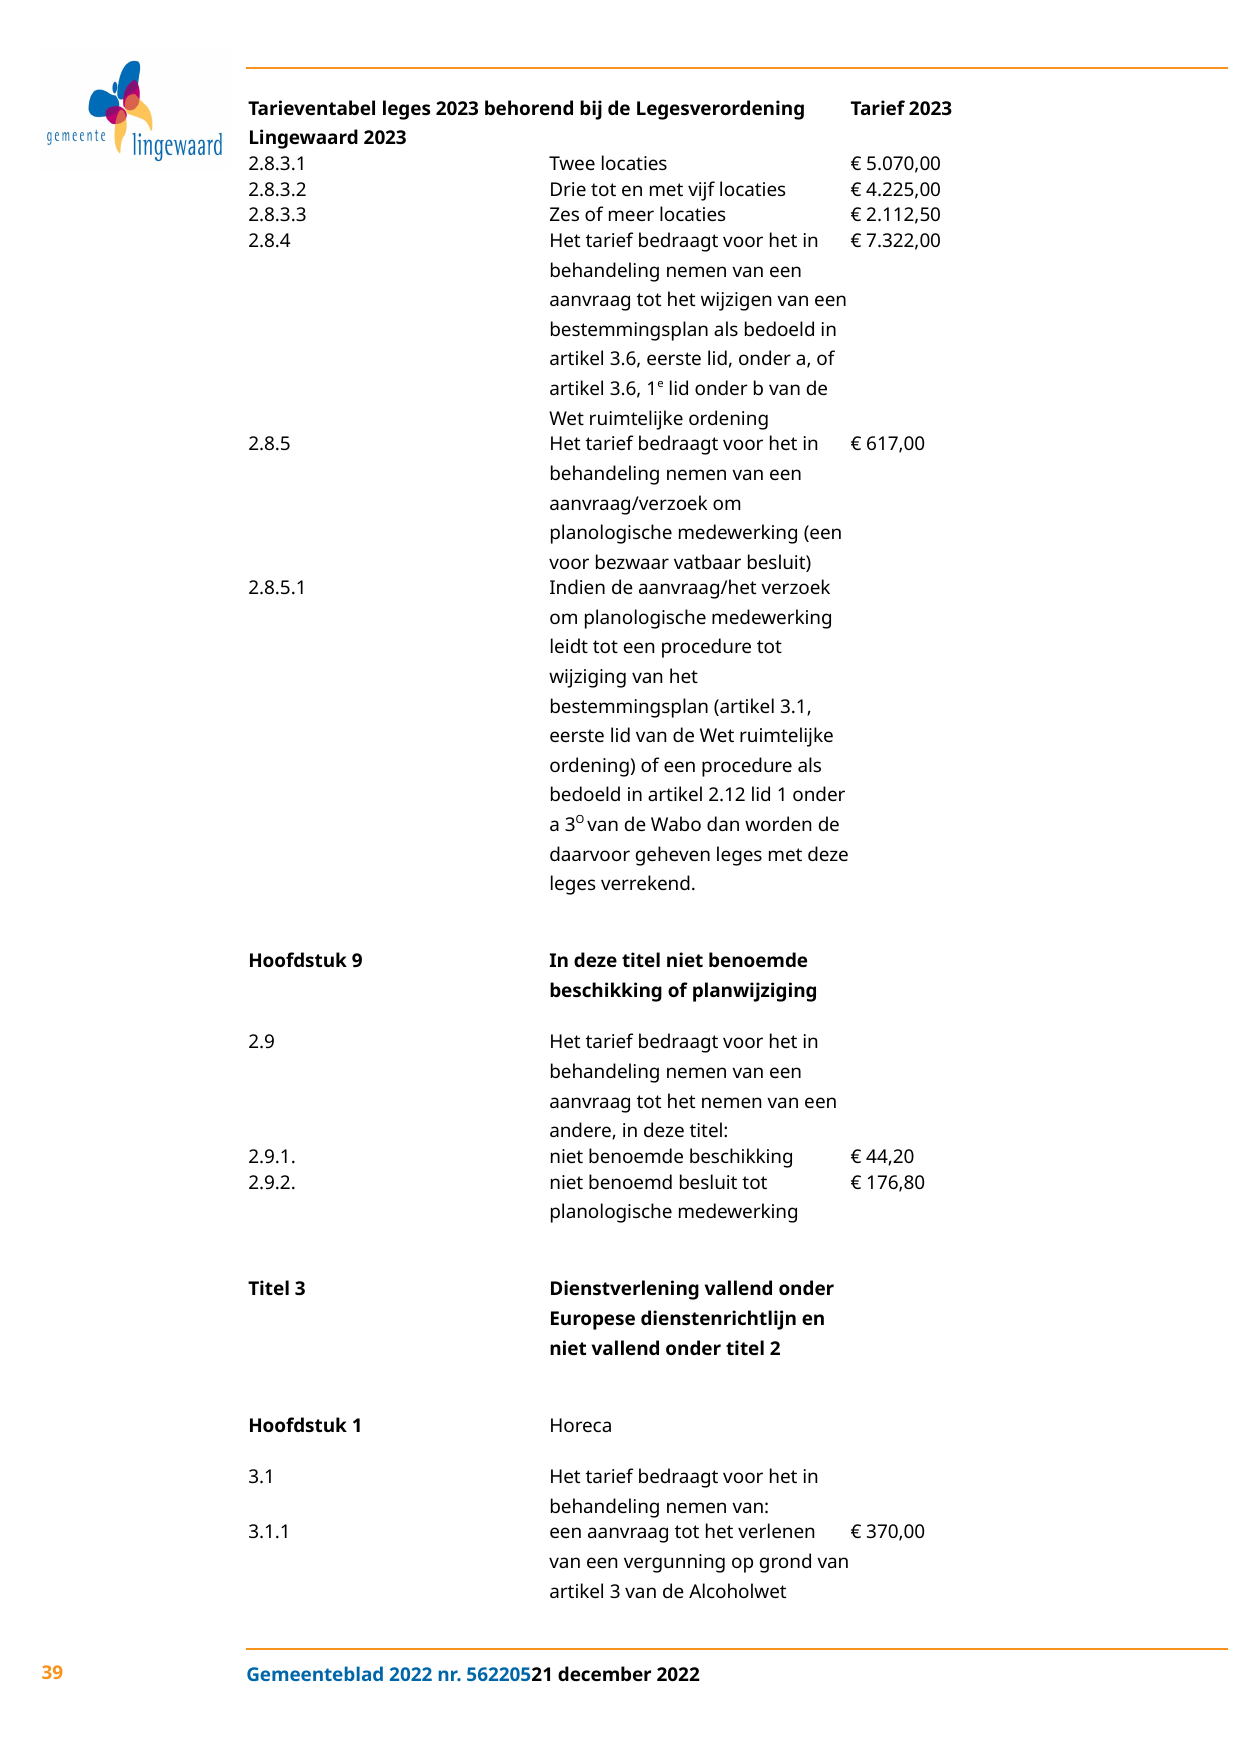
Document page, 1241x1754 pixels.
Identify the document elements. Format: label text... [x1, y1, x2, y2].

table_cell 2.8.3.1 [248, 150, 549, 176]
table_cell Het tarief bedraagt voor het in behandeling nemen van een aanvraag/verzoek om planologische medewerking (een voor bezwaar vatbaar besluit) [549, 431, 850, 574]
table_cell [248, 1386, 549, 1412]
table_cell Hoofdstuk 9 [248, 948, 549, 1003]
table_cell In deze titel niet benoemde beschikking of planwijziging [549, 948, 850, 1003]
table_cell [850, 1438, 1152, 1463]
table_cell Hoofdstuk 1 [248, 1412, 549, 1438]
table_cell Het tarief bedraagt voor het in behandeling nemen van een aanvraag tot het nemen van een andere, in deze titel: [549, 1029, 850, 1143]
table_cell Twee locaties [549, 150, 850, 176]
table_cell Drie tot en met vijf locaties [549, 176, 850, 202]
table_cell Indien de aanvraag/het verzoek om planologische medewerking leidt tot een procedure tot wijziging van het bestemmingsplan (artikel 3.1, eerste lid van de Wet ruimtelijke ordening) of een procedure als bedoeld in artikel 2.12 lid 1 onder a 3O van de Wabo dan worden de daarvoor geheven leges met deze leges verrekend. [549, 575, 850, 896]
table_cell Het tarief bedraagt voor het in behandeling nemen van: [549, 1464, 850, 1519]
table_cell [549, 1438, 850, 1463]
table_cell € 2.112,50 [850, 202, 1152, 227]
table_cell niet benoemd besluit tot planologische medewerking [549, 1169, 850, 1224]
table_cell 2.9.2. [248, 1169, 549, 1224]
table_cell [850, 1276, 1152, 1361]
table_cell [549, 922, 850, 948]
table_cell Dienstverlening vallend onder Europese dienstenrichtlijn en niet vallend onder titel 2 [549, 1276, 850, 1361]
table_cell [850, 922, 1152, 948]
table_cell een aanvraag tot het verlenen van een vergunning op grond van artikel 3 van de Alcoholwet [549, 1519, 850, 1604]
table_header Tarief 2023 [850, 95, 1152, 150]
table_cell Zes of meer locaties [549, 202, 850, 227]
table_cell [549, 1361, 850, 1386]
table_cell € 7.322,00 [850, 227, 1152, 431]
table_cell [850, 896, 1152, 922]
table_cell 3.1 [248, 1464, 549, 1519]
table_cell Het tarief bedraagt voor het in behandeling nemen van een aanvraag tot het wijzigen van een bestemmingsplan als bedoeld in artikel 3.6, eerste lid, onder a, of artikel 3.6, 1e lid onder b van de Wet ruimtelijke ordening [549, 227, 850, 431]
table_cell [248, 896, 549, 922]
table_header Tarieventabel leges 2023 behorend bij de Legesverordening Lingewaard 2023 [248, 95, 850, 150]
table_cell [850, 1412, 1152, 1438]
table_cell 2.8.5 [248, 431, 549, 574]
table_cell [248, 1438, 549, 1463]
table_cell [850, 948, 1152, 1003]
table_cell [850, 575, 1152, 896]
table_cell niet benoemde beschikking [549, 1143, 850, 1169]
table_cell € 370,00 [850, 1519, 1152, 1604]
table_cell € 617,00 [850, 431, 1152, 574]
table_cell [549, 1250, 850, 1276]
table_cell [850, 1361, 1152, 1386]
table_cell [850, 1029, 1152, 1143]
table_cell [850, 1003, 1152, 1029]
table_cell € 5.070,00 [850, 150, 1152, 176]
table_cell [850, 1386, 1152, 1412]
table_cell [549, 896, 850, 922]
table_cell [248, 1361, 549, 1386]
table_cell [549, 1003, 850, 1029]
table_cell [850, 1250, 1152, 1276]
table_cell [549, 1224, 850, 1250]
table_cell 2.8.3.2 [248, 176, 549, 202]
table_cell € 176,80 [850, 1169, 1152, 1224]
table_cell € 44,20 [850, 1143, 1152, 1169]
table_cell 3.1.1 [248, 1519, 549, 1604]
table_cell 2.8.5.1 [248, 575, 549, 896]
table_cell 2.9.1. [248, 1143, 549, 1169]
table_cell [248, 922, 549, 948]
table_cell [850, 1464, 1152, 1519]
picture [41, 47, 231, 172]
table_cell 2.8.4 [248, 227, 549, 431]
table_cell [248, 1003, 549, 1029]
table_cell [248, 1224, 549, 1250]
table_cell [850, 1224, 1152, 1250]
table_cell [248, 1250, 549, 1276]
table_cell 2.9 [248, 1029, 549, 1143]
table_cell Horeca [549, 1412, 850, 1438]
table_cell Titel 3 [248, 1276, 549, 1361]
table_cell € 4.225,00 [850, 176, 1152, 202]
table_cell [549, 1386, 850, 1412]
table_cell 2.8.3.3 [248, 202, 549, 227]
